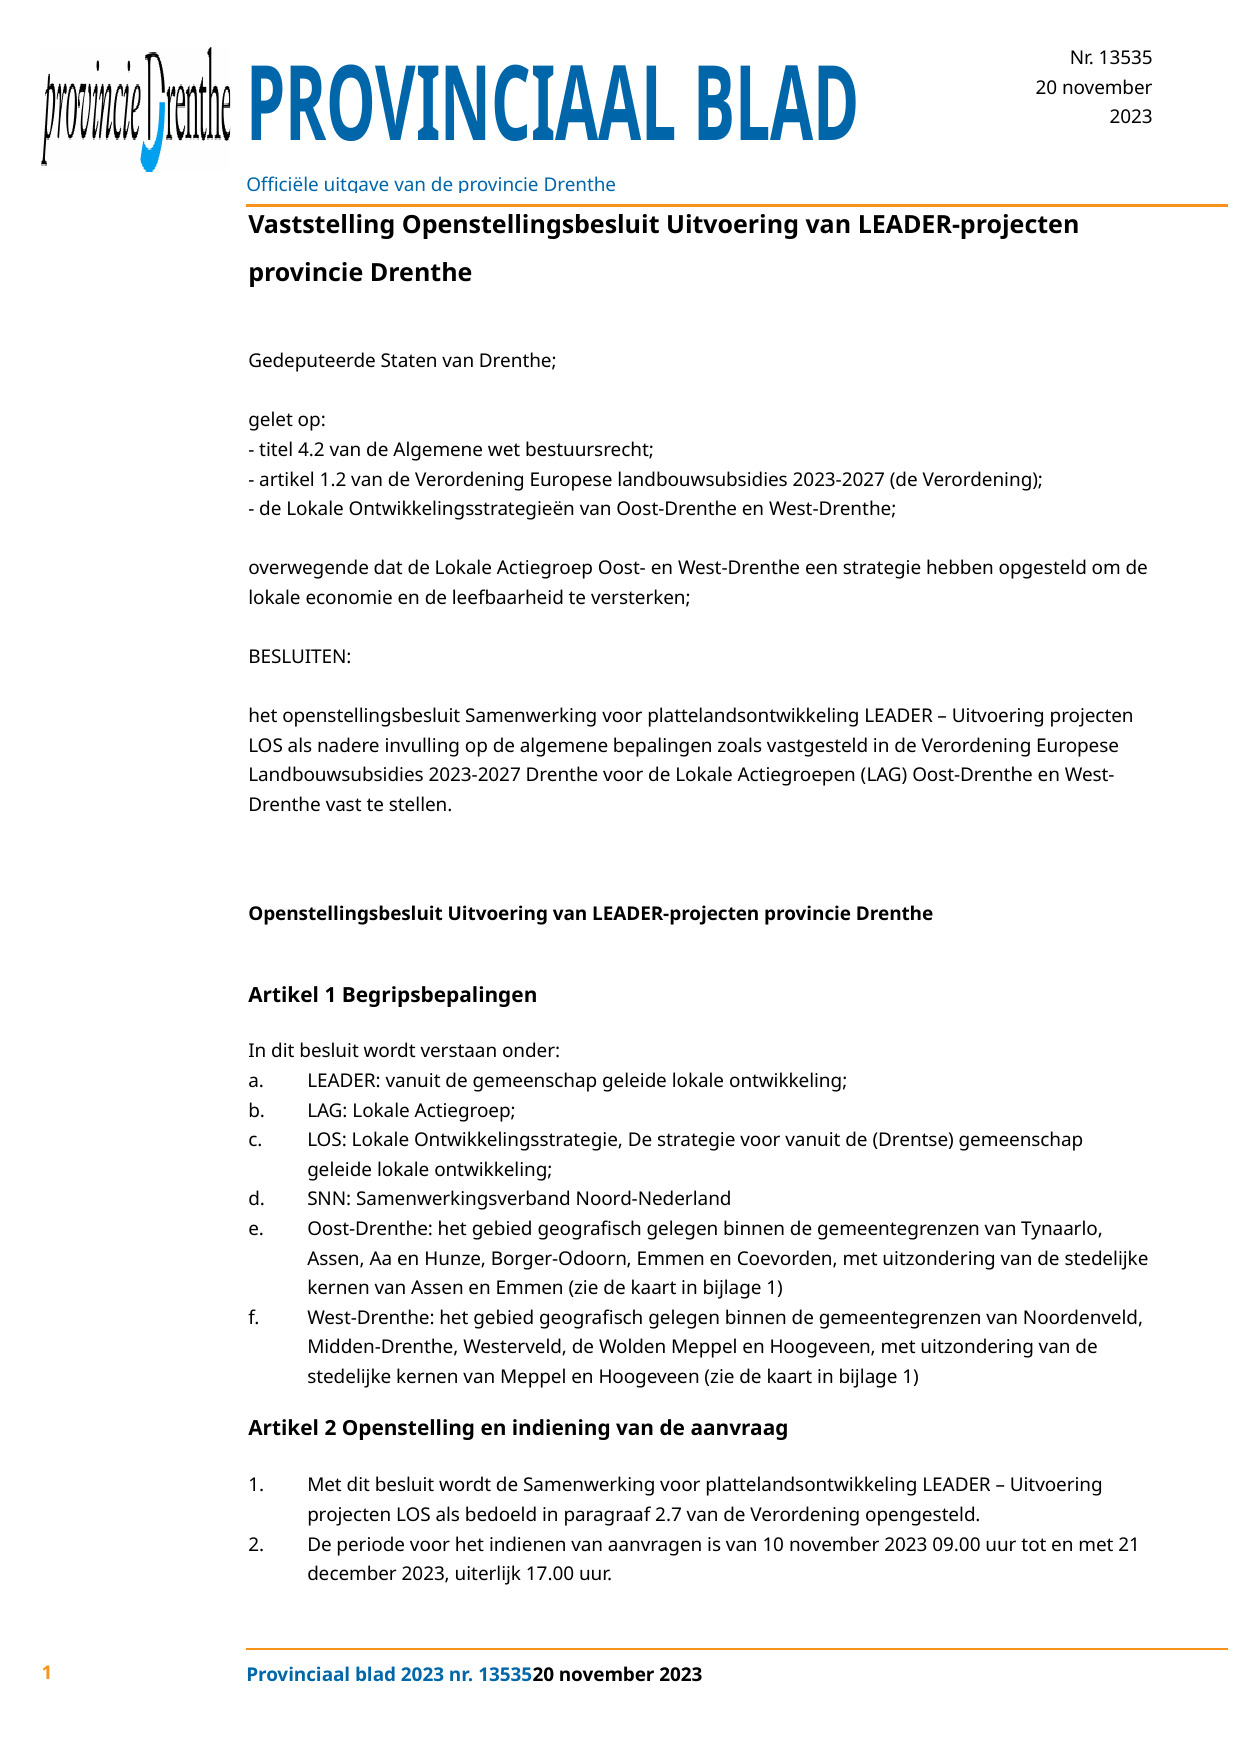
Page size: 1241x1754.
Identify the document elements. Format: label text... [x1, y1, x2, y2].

list Oost-Drenthe: het gebied geografisch gelegen binnen de gemeentegrenzen van Tynaarlo, Assen, Aa en Hunze, Borger-Odoorn, Emmen en Coevorden, met uitzondering van de stedelijke kernen van Assen en Emmen (zie de kaart in bijlage 1) [248, 1215, 1152, 1300]
text Artikel 1 Begripsbepalingen [248, 980, 1152, 1008]
text - titel 4.2 van de Algemene wet bestuursrecht; [248, 436, 1152, 462]
picture [41, 47, 231, 172]
text overwegende dat de Lokale Actiegroep Oost- en West-Drenthe een strategie hebben opgesteld om de lokale economie en de leefbaarheid te versterken; [248, 554, 1152, 610]
list LAG: Lokale Actiegroep; [248, 1097, 1152, 1123]
list LOS: Lokale Ontwikkelingsstrategie, De strategie voor vanuit de (Drentse) gemeenschap geleide lokale ontwikkeling; [248, 1126, 1152, 1182]
list De periode voor het indienen van aanvragen is van 10 november 2023 09.00 uur tot en met 21 december 2023, uiterlijk 17.00 uur. [248, 1531, 1152, 1586]
list West-Drenthe: het gebied geografisch gelegen binnen de gemeentegrenzen van Noordenveld, Midden-Drenthe, Westerveld, de Wolden Meppel en Hoogeveen, met uitzondering van de stedelijke kernen van Meppel en Hoogeveen (zie de kaart in bijlage 1) [248, 1304, 1152, 1389]
text Openstellingsbesluit Uitvoering van LEADER-projecten provincie Drenthe [248, 900, 1152, 925]
text Gedeputeerde Staten van Drenthe; [248, 347, 1152, 373]
list SNN: Samenwerkingsverband Noord-Nederland [248, 1186, 1152, 1211]
text het openstellingsbesluit Samenwerking voor plattelandsontwikkeling LEADER – Uitvoering projecten LOS als nadere invulling op de algemene bepalingen zoals vastgesteld in de Verordening Europese Landbouwsubsidies 2023-2027 Drenthe voor de Lokale Actiegroepen (LAG) Oost-Drenthe en West-Drenthe vast te stellen. [248, 702, 1152, 817]
text gelet op: [248, 407, 1152, 432]
text In dit besluit wordt verstaan onder: [248, 1038, 1152, 1063]
text - de Lokale Ontwikkelingsstrategieën van Oost-Drenthe en West-Drenthe; [248, 495, 1152, 521]
list LEADER: vanuit de gemeenschap geleide lokale ontwikkeling; [248, 1067, 1152, 1093]
text Artikel 2 Openstelling en indiening van de aanvraag [248, 1413, 1152, 1442]
text Vaststelling Openstellingsbesluit Uitvoering van LEADER-projecten provincie Drenthe [248, 207, 1152, 288]
list Met dit besluit wordt de Samenwerking voor plattelandsontwikkeling LEADER – Uitvoering projecten LOS als bedoeld in paragraaf 2.7 van de Verordening opengesteld. [248, 1472, 1152, 1527]
text - artikel 1.2 van de Verordening Europese landbouwsubsidies 2023-2027 (de Verordening); [248, 466, 1152, 492]
text BESLUITEN: [248, 643, 1152, 669]
